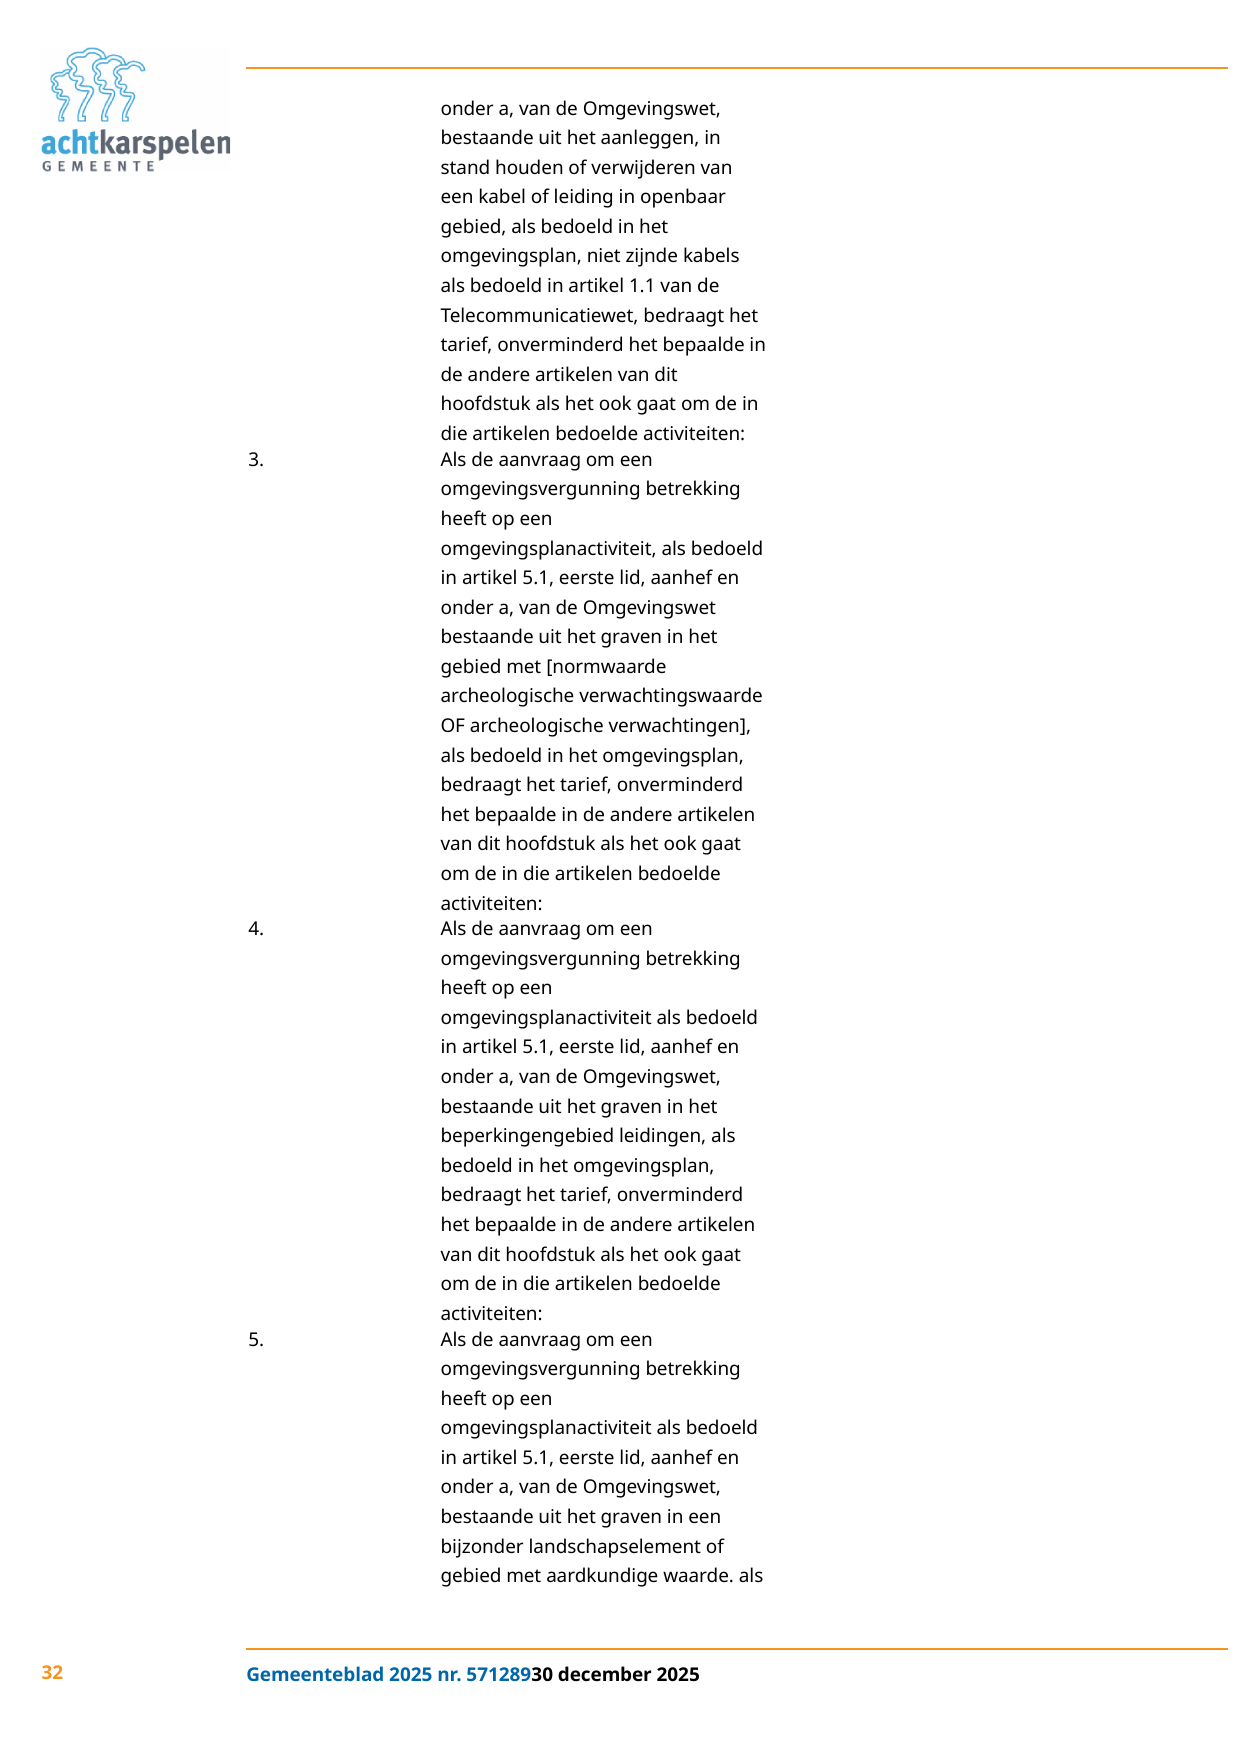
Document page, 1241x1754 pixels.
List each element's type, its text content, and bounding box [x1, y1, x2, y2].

table_cell [959, 1326, 1152, 1588]
table_cell [959, 446, 1152, 915]
table_cell [767, 95, 959, 446]
table_cell 5. [248, 1326, 440, 1588]
table_cell Als de aanvraag om een omgevingsvergunning betrekking heeft op een omgevingsplanactiviteit als bedoeld in artikel 5.1, eerste lid, aanhef en onder a, van de Omgevingswet, bestaande uit het graven in een bijzonder landschapselement of gebied met aardkundige waarde. als [440, 1326, 767, 1588]
table_cell [248, 95, 440, 446]
picture [41, 47, 231, 172]
table_cell [767, 915, 959, 1326]
table_cell [767, 446, 959, 915]
table_cell [767, 1326, 959, 1588]
table_cell 4. [248, 915, 440, 1326]
table_cell onder a, van de Omgevingswet, bestaande uit het aanleggen, in stand houden of verwijderen van een kabel of leiding in openbaar gebied, als bedoeld in het omgevingsplan, niet zijnde kabels als bedoeld in artikel 1.1 van de Telecommunicatiewet, bedraagt het tarief, onverminderd het bepaalde in de andere artikelen van dit hoofdstuk als het ook gaat om de in die artikelen bedoelde activiteiten: [440, 95, 767, 446]
table_cell Als de aanvraag om een omgevingsvergunning betrekking heeft op een omgevingsplanactiviteit, als bedoeld in artikel 5.1, eerste lid, aanhef en onder a, van de Omgevingswet bestaande uit het graven in het gebied met [normwaarde archeologische verwachtingswaarde OF archeologische verwachtingen], als bedoeld in het omgevingsplan, bedraagt het tarief, onverminderd het bepaalde in de andere artikelen van dit hoofdstuk als het ook gaat om de in die artikelen bedoelde activiteiten: [440, 446, 767, 915]
table_cell 3. [248, 446, 440, 915]
table_cell [959, 915, 1152, 1326]
table_cell [959, 95, 1152, 446]
table_cell Als de aanvraag om een omgevingsvergunning betrekking heeft op een omgevingsplanactiviteit als bedoeld in artikel 5.1, eerste lid, aanhef en onder a, van de Omgevingswet, bestaande uit het graven in het beperkingengebied leidingen, als bedoeld in het omgevingsplan, bedraagt het tarief, onverminderd het bepaalde in de andere artikelen van dit hoofdstuk als het ook gaat om de in die artikelen bedoelde activiteiten: [440, 915, 767, 1326]
